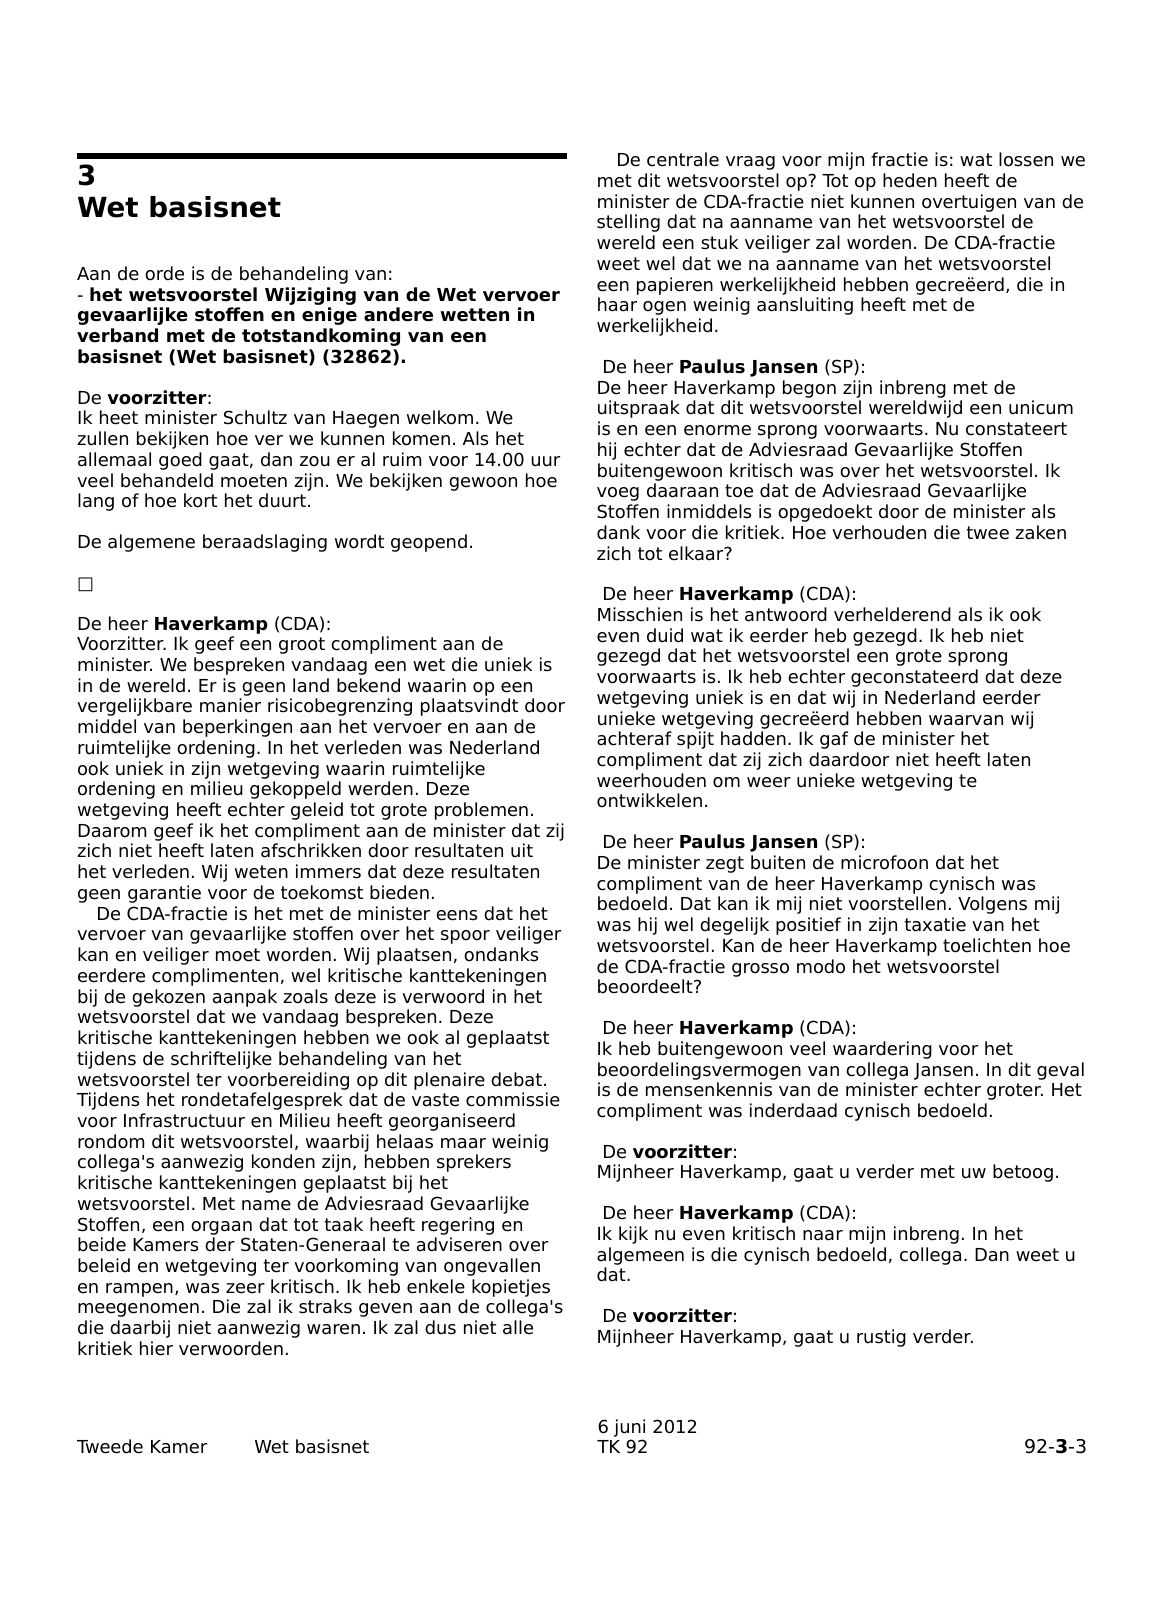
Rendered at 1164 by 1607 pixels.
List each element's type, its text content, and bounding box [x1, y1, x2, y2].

text Ik heet minister Schultz van Haegen welkom. We zullen bekijken hoe ver we kunnen komen. Als het allemaal goed gaat, dan zou er al ruim voor 14.00 uur veel behandeld moeten zijn. We bekijken gewoon hoe lang of hoe kort het duurt. [77, 408, 567, 512]
text Ik kijk nu even kritisch naar mijn inbreng. In het algemeen is die cynisch bedoeld, collega. Dan weet u dat. [596, 1224, 1087, 1286]
text - het wetsvoorstel Wijziging van de Wet vervoer gevaarlijke stoffen en enige andere wetten in verband met de totstandkoming van een basisnet (Wet basisnet) (32862). [77, 284, 567, 367]
text Aan de orde is de behandeling van: [77, 264, 567, 284]
text De heer Haverkamp begon zijn inbreng met de uitspraak dat dit wetsvoorstel wereldwijd een unicum is en een enorme sprong voorwaarts. Nu constateert hij echter dat de Adviesraad Gevaarlijke Stoffen buitengewoon kritisch was over het wetsvoorstel. Ik voeg daaraan toe dat de Adviesraad Gevaarlijke Stoffen inmiddels is opgedoekt door de minister als dank voor die kritiek. Hoe verhouden die twee zaken zich tot elkaar? [596, 377, 1087, 564]
text Voorzitter. Ik geef een groot compliment aan de minister. We bespreken vandaag een wet die uniek is in de wereld. Er is geen land bekend waarin op een vergelijkbare manier risicobegrenzing plaatsvindt door middel van beperkingen aan het vervoer en aan de ruimtelijke ordening. In het verleden was Nederland ook uniek in zijn wetgeving waarin ruimtelijke ordening en milieu gekoppeld werden. Deze wetgeving heeft echter geleid tot grote problemen. Daarom geef ik het compliment aan de minister dat zij zich niet heeft laten afschrikken door resultaten uit het verleden. Wij weten immers dat deze resultaten geen garantie voor de toekomst bieden. [77, 634, 567, 903]
text De heer Haverkamp (CDA): [596, 1018, 1087, 1039]
text De heer Paulus Jansen (SP): [596, 832, 1087, 853]
text De CDA-fractie is het met de minister eens dat het vervoer van gevaarlijke stoffen over het spoor veiliger kan en veiliger moet worden. Wij plaatsen, ondanks eerdere complimenten, wel kritische kanttekeningen bij de gekozen aanpak zoals deze is verwoord in het wetsvoorstel dat we vandaag bespreken. Deze kritische kanttekeningen hebben we ook al geplaatst tijdens de schriftelijke behandeling van het wetsvoorstel ter voorbereiding op dit plenaire debat. Tijdens het rondetafelgesprek dat de vaste commissie voor Infrastructuur en Milieu heeft georganiseerd rondom dit wetsvoorstel, waarbij helaas maar weinig collega's aanwezig konden zijn, hebben sprekers kritische kanttekeningen geplaatst bij het wetsvoorstel. Met name de Adviesraad Gevaarlijke Stoffen, een orgaan dat tot taak heeft regering en beide Kamers der Staten-Generaal te adviseren over beleid en wetgeving ter voorkoming van ongevallen en rampen, was zeer kritisch. Ik heb enkele kopietjes meegenomen. Die zal ik straks geven aan de collega's die daarbij niet aanwezig waren. Ik zal dus niet alle kritiek hier verwoorden. [77, 903, 567, 1359]
text Mijnheer Haverkamp, gaat u verder met uw betoog. [596, 1162, 1087, 1183]
text Mijnheer Haverkamp, gaat u rustig verder. [596, 1327, 1087, 1347]
text Misschien is het antwoord verhelderend als ik ook even duid wat ik eerder heb gezegd. Ik heb niet gezegd dat het wetsvoorstel een grote sprong voorwaarts is. Ik heb echter geconstateerd dat deze wetgeving uniek is en dat wij in Nederland eerder unieke wetgeving gecreëerd hebben waarvan wij achteraf spijt hadden. Ik gaf de minister het compliment dat zij zich daardoor niet heeft laten weerhouden om weer unieke wetgeving te ontwikkelen. [596, 605, 1087, 812]
text De minister zegt buiten de microfoon dat het compliment van de heer Haverkamp cynisch was bedoeld. Dat kan ik mij niet voorstellen. Volgens mij was hij wel degelijk positief in zijn taxatie van het wetsvoorstel. Kan de heer Haverkamp toelichten hoe de CDA-fractie grosso modo het wetsvoorstel beoordeelt? [596, 853, 1087, 998]
text De voorzitter: [77, 387, 567, 408]
text De heer Paulus Jansen (SP): [596, 357, 1087, 377]
text De heer Haverkamp (CDA): [596, 1203, 1087, 1224]
text De centrale vraag voor mijn fractie is: wat lossen we met dit wetsvoorstel op? Tot op heden heeft de minister de CDA-fractie niet kunnen overtuigen van de stelling dat na aanname van het wetsvoorstel de wereld een stuk veiliger zal worden. De CDA-fractie weet wel dat we na aanname van het wetsvoorstel een papieren werkelijkheid hebben gecreëerd, die in haar ogen weinig aansluiting heeft met de werkelijkheid. [596, 150, 1087, 337]
text De heer Haverkamp (CDA): [596, 584, 1087, 605]
title 3 Wet basisnet [77, 159, 567, 224]
text Ik heb buitengewoon veel waardering voor het beoordelingsvermogen van collega Jansen. In dit geval is de mensenkennis van de minister echter groter. Het compliment was inderdaad cynisch bedoeld. [596, 1039, 1087, 1122]
text De voorzitter: [596, 1142, 1087, 1162]
text De algemene beraadslaging wordt geopend. [77, 532, 567, 553]
text □ [77, 573, 567, 593]
text De voorzitter: [596, 1306, 1087, 1327]
text De heer Haverkamp (CDA): [77, 613, 567, 634]
